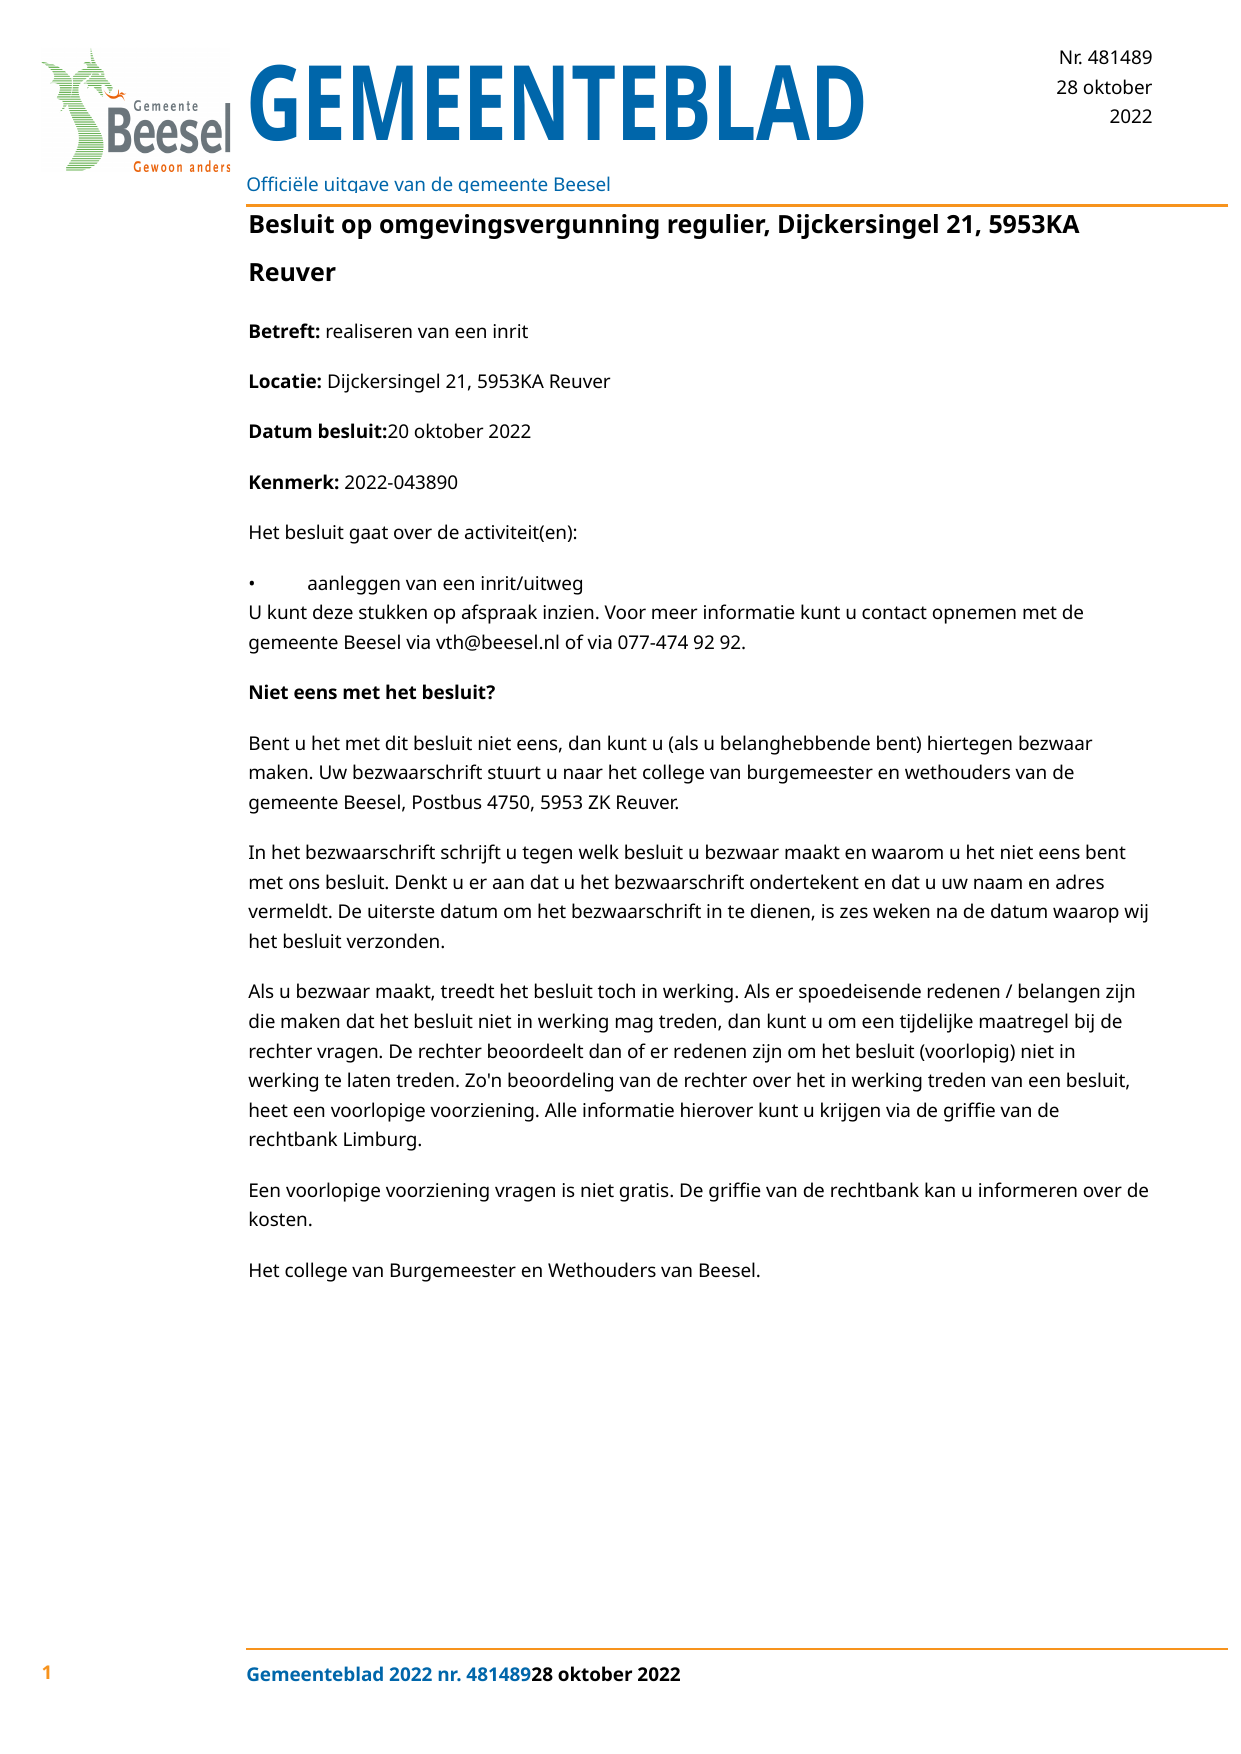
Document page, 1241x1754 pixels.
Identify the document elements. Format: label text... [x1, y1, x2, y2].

text Kenmerk: 2022-043890 [248, 469, 1152, 495]
text U kunt deze stukken op afspraak inzien. Voor meer informatie kunt u contact opnemen met de gemeente Beesel via vth@beesel.nl of via 077-474 92 92. [248, 599, 1152, 655]
text Een voorlopige voorziening vragen is niet gratis. De griffie van de rechtbank kan u informeren over de kosten. [248, 1177, 1152, 1232]
text Datum besluit:20 oktober 2022 [248, 419, 1152, 444]
text Bent u het met dit besluit niet eens, dan kunt u (als u belanghebbende bent) hiertegen bezwaar maken. Uw bezwaarschrift stuurt u naar het college van burgemeester en wethouders van de gemeente Beesel, Postbus 4750, 5953 ZK Reuver. [248, 730, 1152, 815]
text Betreft: realiseren van een inrit [248, 318, 1152, 344]
text Het besluit gaat over de activiteit(en): [248, 519, 1152, 545]
picture [41, 47, 231, 172]
text Niet eens met het besluit? [248, 679, 1152, 705]
text Als u bezwaar maakt, treedt het besluit toch in werking. Als er spoedeisende redenen / belangen zijn die maken dat het besluit niet in werking mag treden, dan kunt u om een tijdelijke maatregel bij de rechter vragen. De rechter beoordeelt dan of er redenen zijn om het besluit (voorlopig) niet in werking te laten treden. Zo'n beoordeling van de rechter over het in werking treden van een besluit, heet een voorlopige voorziening. Alle informatie hierover kunt u krijgen via de griffie van de rechtbank Limburg. [248, 979, 1152, 1152]
text Locatie: Dijckersingel 21, 5953KA Reuver [248, 368, 1152, 394]
text Besluit op omgevingsvergunning regulier, Dijckersingel 21, 5953KA Reuver [248, 207, 1152, 288]
text Het college van Burgemeester en Wethouders van Beesel. [248, 1257, 1152, 1283]
list aanleggen van een inrit/uitweg [248, 570, 1152, 596]
text In het bezwaarschrift schrijft u tegen welk besluit u bezwaar maakt en waarom u het niet eens bent met ons besluit. Denkt u er aan dat u het bezwaarschrift ondertekent en dat u uw naam en adres vermeldt. De uiterste datum om het bezwaarschrift in te dienen, is zes weken na de datum waarop wij het besluit verzonden. [248, 839, 1152, 954]
